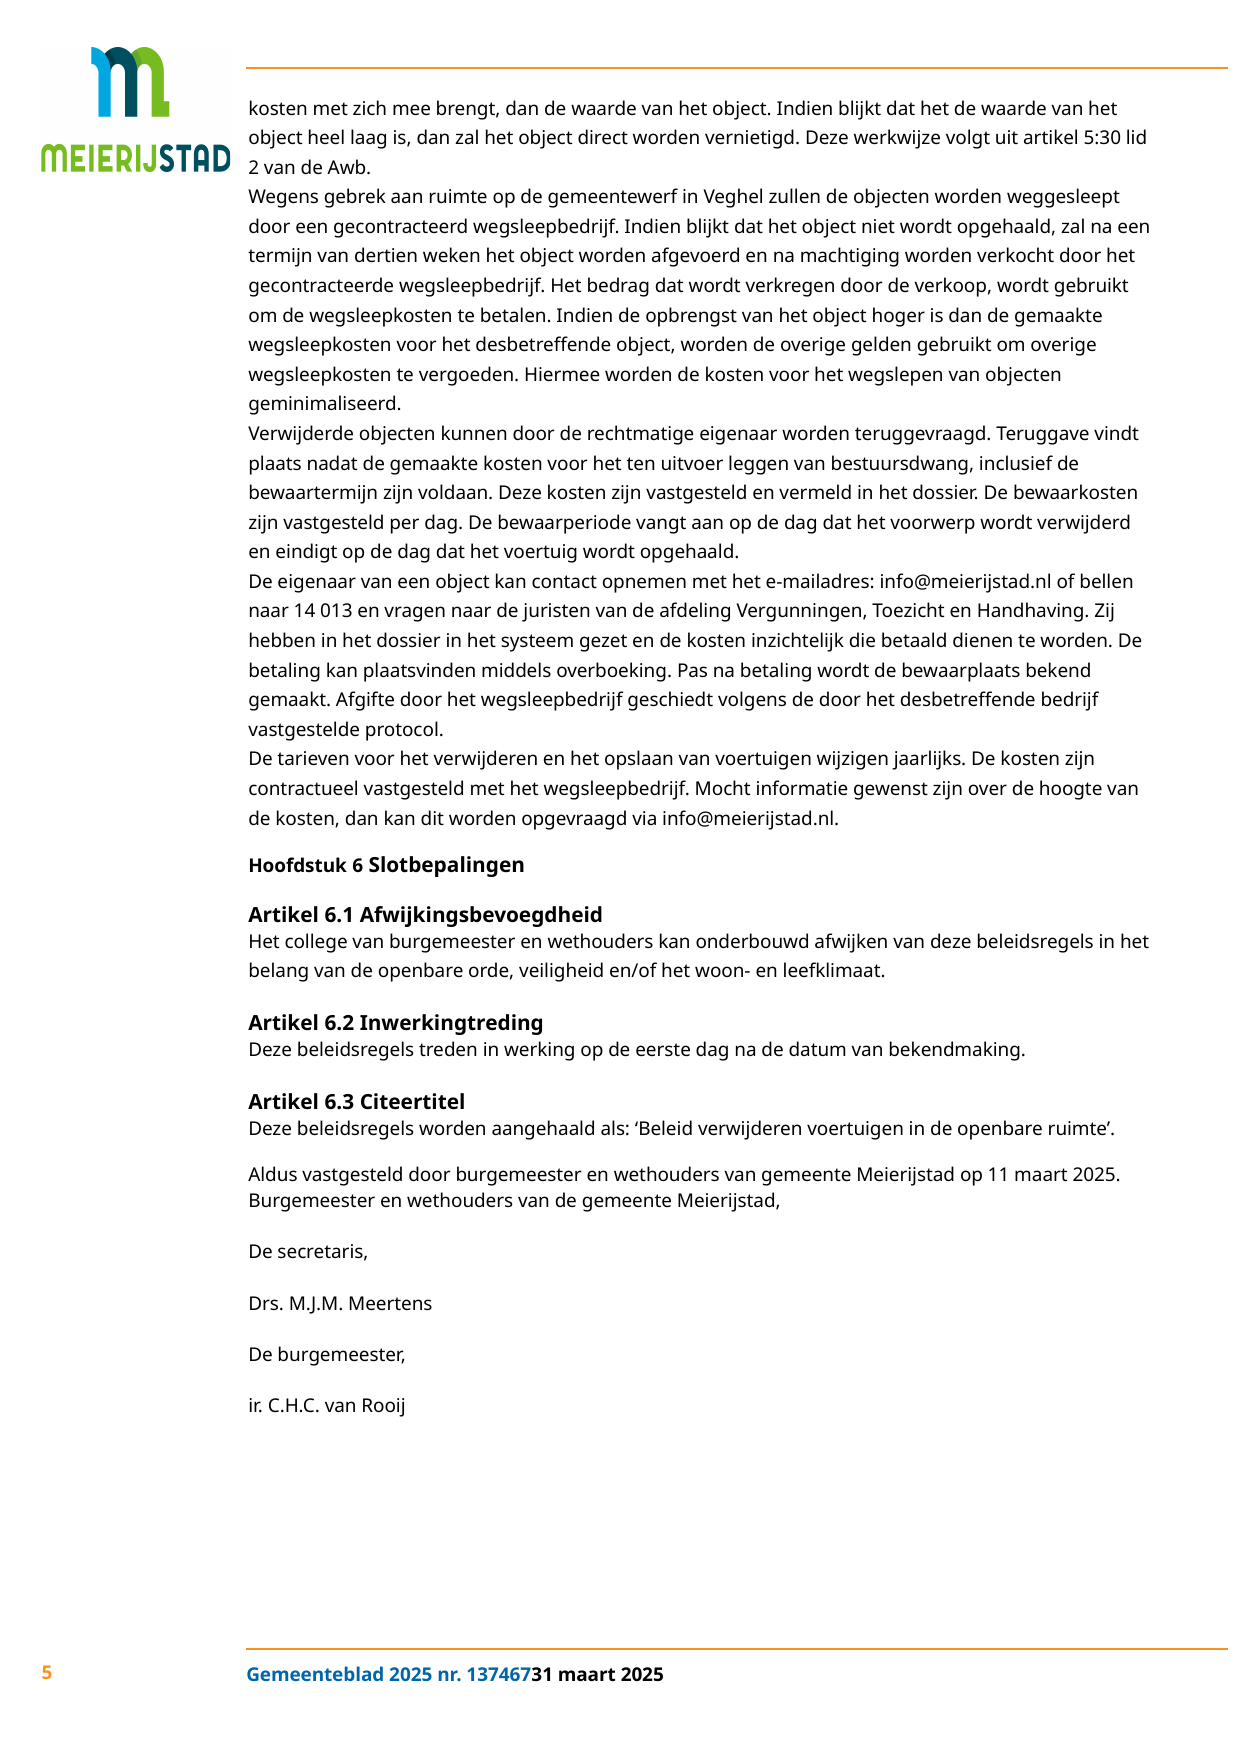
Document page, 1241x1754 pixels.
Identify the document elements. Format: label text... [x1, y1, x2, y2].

text Drs. M.J.M. Meertens [248, 1290, 1152, 1315]
text kosten met zich mee brengt, dan de waarde van het object. Indien blijkt dat het de waarde van het object heel laag is, dan zal het object direct worden vernietigd. Deze werkwijze volgt uit artikel 5:30 lid 2 van de Awb. [248, 95, 1152, 180]
text De eigenaar van een object kan contact opnemen met het e-mailadres: info@meierijstad.nl of bellen naar 14 013 en vragen naar de juristen van de afdeling Vergunningen, Toezicht en Handhaving. Zij hebben in het dossier in het systeem gezet en de kosten inzichtelijk die betaald dienen te worden. De betaling kan plaatsvinden middels overboeking. Pas na betaling wordt de bewaarplaats bekend gemaakt. Afgifte door het wegsleepbedrijf geschiedt volgens de door het desbetreffende bedrijf vastgestelde protocol. [248, 568, 1152, 742]
text Deze beleidsregels treden in werking op de eerste dag na de datum van bekendmaking. [248, 1037, 1152, 1062]
text Burgemeester en wethouders van de gemeente Meierijstad, [248, 1187, 1152, 1212]
picture [41, 47, 231, 172]
text ir. C.H.C. van Rooij [248, 1393, 1152, 1418]
text Deze beleidsregels worden aangehaald als: ‘Beleid verwijderen voertuigen in de openbare ruimte’. [248, 1115, 1152, 1141]
text De burgemeester, [248, 1341, 1152, 1367]
text Wegens gebrek aan ruimte op de gemeentewerf in Veghel zullen de objecten worden weggesleept door een gecontracteerd wegsleepbedrijf. Indien blijkt dat het object niet wordt opgehaald, zal na een termijn van dertien weken het object worden afgevoerd en na machtiging worden verkocht door het gecontracteerde wegsleepbedrijf. Het bedrag dat wordt verkregen door de verkoop, wordt gebruikt om de wegsleepkosten te betalen. Indien de opbrengst van het object hoger is dan de gemaakte wegsleepkosten voor het desbetreffende object, worden de overige gelden gebruikt om overige wegsleepkosten te vergoeden. Hiermee worden de kosten voor het wegslepen van objecten geminimaliseerd. [248, 183, 1152, 416]
text Artikel 6.3 Citeertitel [248, 1087, 1152, 1115]
text Hoofdstuk 6 Slotbepalingen [248, 850, 1152, 879]
text De secretaris, [248, 1238, 1152, 1264]
text Het college van burgemeester en wethouders kan onderbouwd afwijken van deze beleidsregels in het belang van de openbare orde, veiligheid en/of het woon- en leefklimaat. [248, 928, 1152, 983]
text Artikel 6.2 Inwerkingtreding [248, 1008, 1152, 1037]
text Artikel 6.1 Afwijkingsbevoegdheid [248, 900, 1152, 928]
text Verwijderde objecten kunnen door de rechtmatige eigenaar worden teruggevraagd. Teruggave vindt plaats nadat de gemaakte kosten voor het ten uitvoer leggen van bestuursdwang, inclusief de bewaartermijn zijn voldaan. Deze kosten zijn vastgesteld en vermeld in het dossier. De bewaarkosten zijn vastgesteld per dag. De bewaarperiode vangt aan op de dag dat het voorwerp wordt verwijderd en eindigt op de dag dat het voertuig wordt opgehaald. [248, 420, 1152, 564]
text De tarieven voor het verwijderen en het opslaan van voertuigen wijzigen jaarlijks. De kosten zijn contractueel vastgesteld met het wegsleepbedrijf. Mocht informatie gewenst zijn over de hoogte van de kosten, dan kan dit worden opgevraagd via info@meierijstad.nl. [248, 746, 1152, 831]
text Aldus vastgesteld door burgemeester en wethouders van gemeente Meierijstad op 11 maart 2025. [248, 1161, 1152, 1187]
